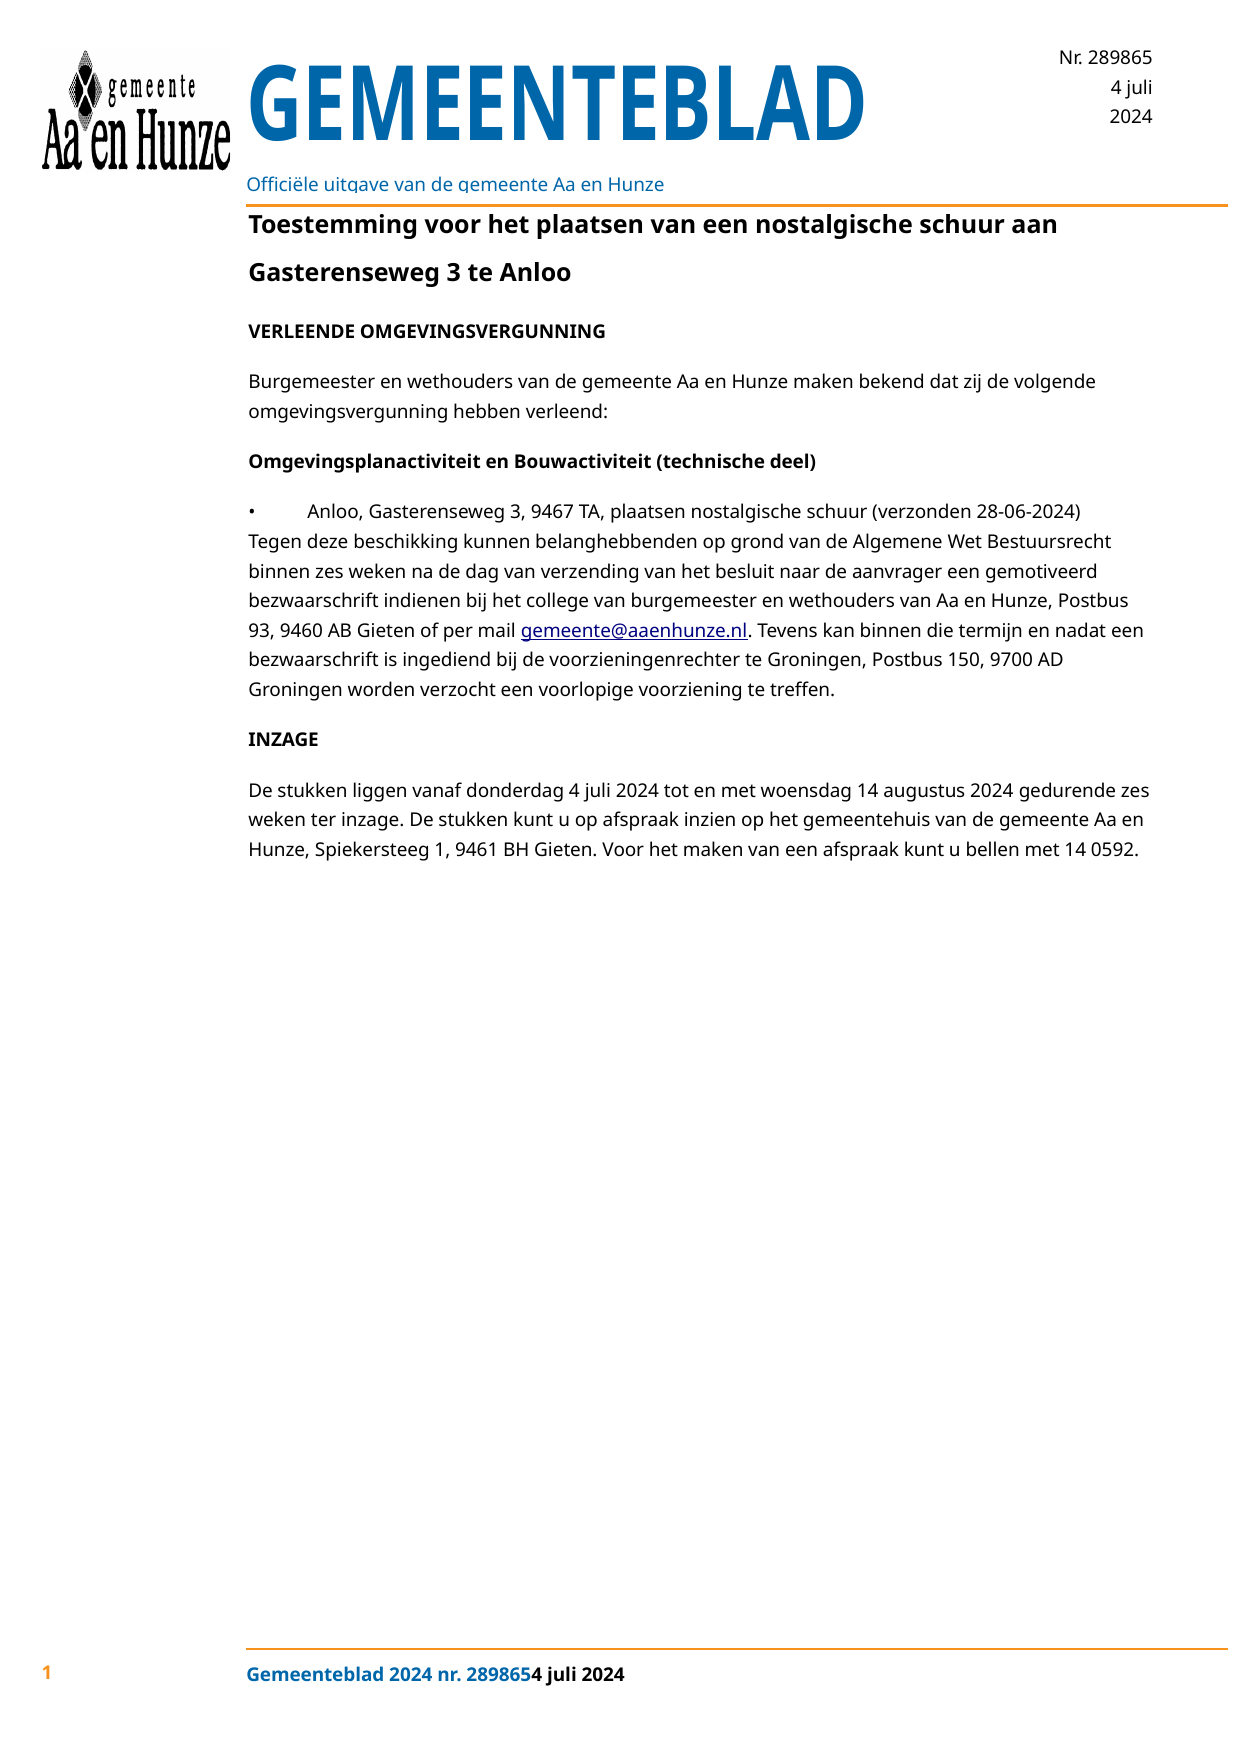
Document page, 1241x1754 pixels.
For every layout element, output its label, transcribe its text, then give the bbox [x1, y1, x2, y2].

picture [41, 47, 231, 172]
text Toestemming voor het plaatsen van een nostalgische schuur aan Gasterenseweg 3 te Anloo [248, 207, 1152, 288]
list Anloo, Gasterenseweg 3, 9467 TA, plaatsen nostalgische schuur (verzonden 28-06-2024) [248, 499, 1152, 524]
text Omgevingsplanactiviteit en Bouwactiviteit (technische deel) [248, 448, 1152, 474]
text Burgemeester en wethouders van de gemeente Aa en Hunze maken bekend dat zij de volgende omgevingsvergunning hebben verleend: [248, 368, 1152, 424]
text De stukken liggen vanaf donderdag 4 juli 2024 tot en met woensdag 14 augustus 2024 gedurende zes weken ter inzage. De stukken kunt u op afspraak inzien op het gemeentehuis van de gemeente Aa en Hunze, Spiekersteeg 1, 9461 BH Gieten. Voor het maken van een afspraak kunt u bellen met 14 0592. [248, 777, 1152, 862]
text INZAGE [248, 727, 1152, 752]
text Tegen deze beschikking kunnen belanghebbenden op grond van de Algemene Wet Bestuursrecht binnen zes weken na de dag van verzending van het besluit naar de aanvrager een gemotiveerd bezwaarschrift indienen bij het college van burgemeester en wethouders van Aa en Hunze, Postbus 93, 9460 AB Gieten of per mail gemeente@aaenhunze.nl. Tevens kan binnen die termijn en nadat een bezwaarschrift is ingediend bij de voorzieningenrechter te Groningen, Postbus 150, 9700 AD Groningen worden verzocht een voorlopige voorziening te treffen. [248, 528, 1152, 702]
text VERLEENDE OMGEVINGSVERGUNNING [248, 318, 1152, 344]
